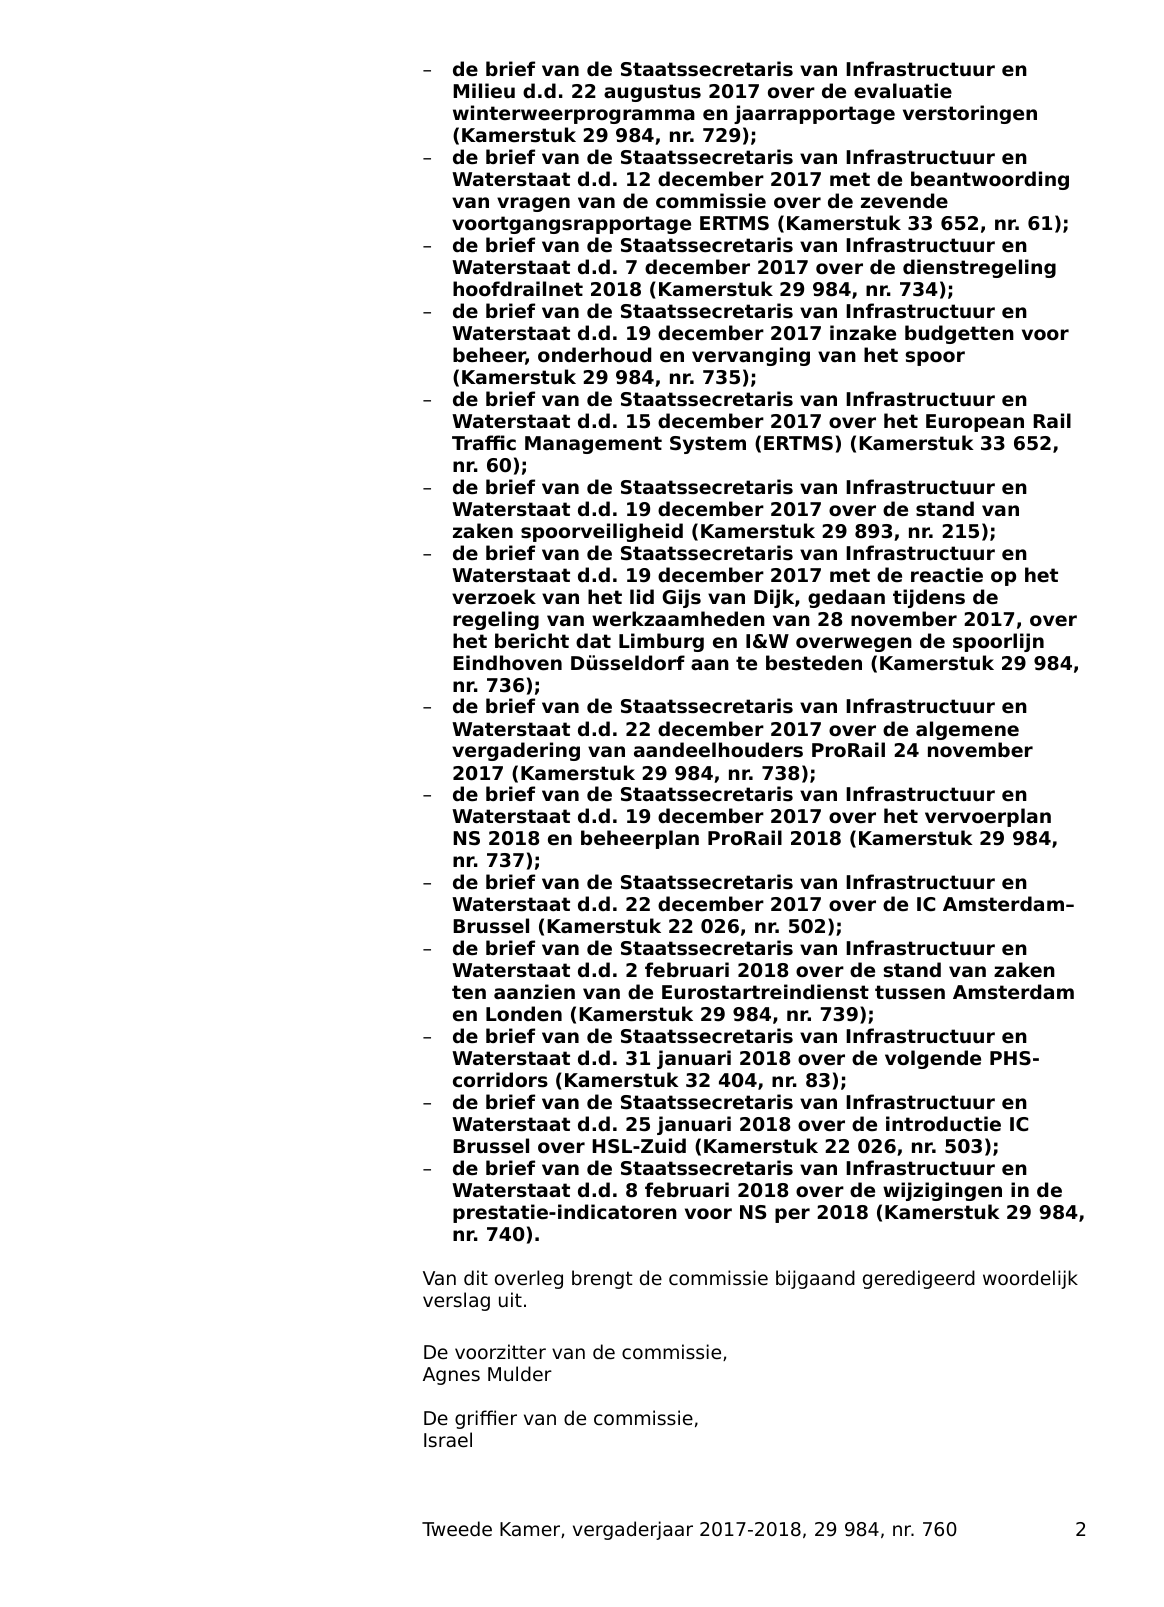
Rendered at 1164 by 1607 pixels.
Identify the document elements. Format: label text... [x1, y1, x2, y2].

text – de brief van de Staatssecretaris van Infrastructuur en Waterstaat d.d. 22 december 2017 over de algemene vergadering van aandeelhouders ProRail 24 november 2017 (Kamerstuk 29 984, nr. 738); [422, 696, 1087, 784]
text – de brief van de Staatssecretaris van Infrastructuur en Waterstaat d.d. 25 januari 2018 over de introductie IC Brussel over HSL-Zuid (Kamerstuk 22 026, nr. 503); [422, 1092, 1087, 1158]
text – de brief van de Staatssecretaris van Infrastructuur en Waterstaat d.d. 7 december 2017 over de dienstregeling hoofdrailnet 2018 (Kamerstuk 29 984, nr. 734); [422, 235, 1087, 301]
text – de brief van de Staatssecretaris van Infrastructuur en Waterstaat d.d. 22 december 2017 over de IC Amsterdam–Brussel (Kamerstuk 22 026, nr. 502); [422, 872, 1087, 938]
text – de brief van de Staatssecretaris van Infrastructuur en Waterstaat d.d. 12 december 2017 met de beantwoording van vragen van de commissie over de zevende voortgangsrapportage ERTMS (Kamerstuk 33 652, nr. 61); [422, 147, 1087, 235]
text Van dit overleg brengt de commissie bijgaand geredigeerd woordelijk verslag uit. [422, 1268, 1087, 1312]
text – de brief van de Staatssecretaris van Infrastructuur en Waterstaat d.d. 19 december 2017 over de stand van zaken spoorveiligheid (Kamerstuk 29 893, nr. 215); [422, 477, 1087, 543]
text – de brief van de Staatssecretaris van Infrastructuur en Waterstaat d.d. 19 december 2017 inzake budgetten voor beheer, onderhoud en vervanging van het spoor (Kamerstuk 29 984, nr. 735); [422, 301, 1087, 389]
text – de brief van de Staatssecretaris van Infrastructuur en Waterstaat d.d. 2 februari 2018 over de stand van zaken ten aanzien van de Eurostartreindienst tussen Amsterdam en Londen (Kamerstuk 29 984, nr. 739); [422, 938, 1087, 1026]
text – de brief van de Staatssecretaris van Infrastructuur en Waterstaat d.d. 8 februari 2018 over de wijzigingen in de prestatie-indicatoren voor NS per 2018 (Kamerstuk 29 984, nr. 740). [422, 1158, 1087, 1246]
text – de brief van de Staatssecretaris van Infrastructuur en Waterstaat d.d. 19 december 2017 over het vervoerplan NS 2018 en beheerplan ProRail 2018 (Kamerstuk 29 984, nr. 737); [422, 784, 1087, 872]
text De voorzitter van de commissie, Agnes Mulder [422, 1342, 1087, 1386]
text De griffier van de commissie, Israel [422, 1408, 1087, 1452]
text – de brief van de Staatssecretaris van Infrastructuur en Milieu d.d. 22 augustus 2017 over de evaluatie winterweerprogramma en jaarrapportage verstoringen (Kamerstuk 29 984, nr. 729); [422, 59, 1087, 147]
text – de brief van de Staatssecretaris van Infrastructuur en Waterstaat d.d. 15 december 2017 over het European Rail Traffic Management System (ERTMS) (Kamerstuk 33 652, nr. 60); [422, 389, 1087, 477]
text – de brief van de Staatssecretaris van Infrastructuur en Waterstaat d.d. 31 januari 2018 over de volgende PHS-corridors (Kamerstuk 32 404, nr. 83); [422, 1026, 1087, 1092]
text – de brief van de Staatssecretaris van Infrastructuur en Waterstaat d.d. 19 december 2017 met de reactie op het verzoek van het lid Gijs van Dijk, gedaan tijdens de regeling van werkzaamheden van 28 november 2017, over het bericht dat Limburg en I&W overwegen de spoorlijn Eindhoven Düsseldorf aan te besteden (Kamerstuk 29 984, nr. 736); [422, 543, 1087, 696]
